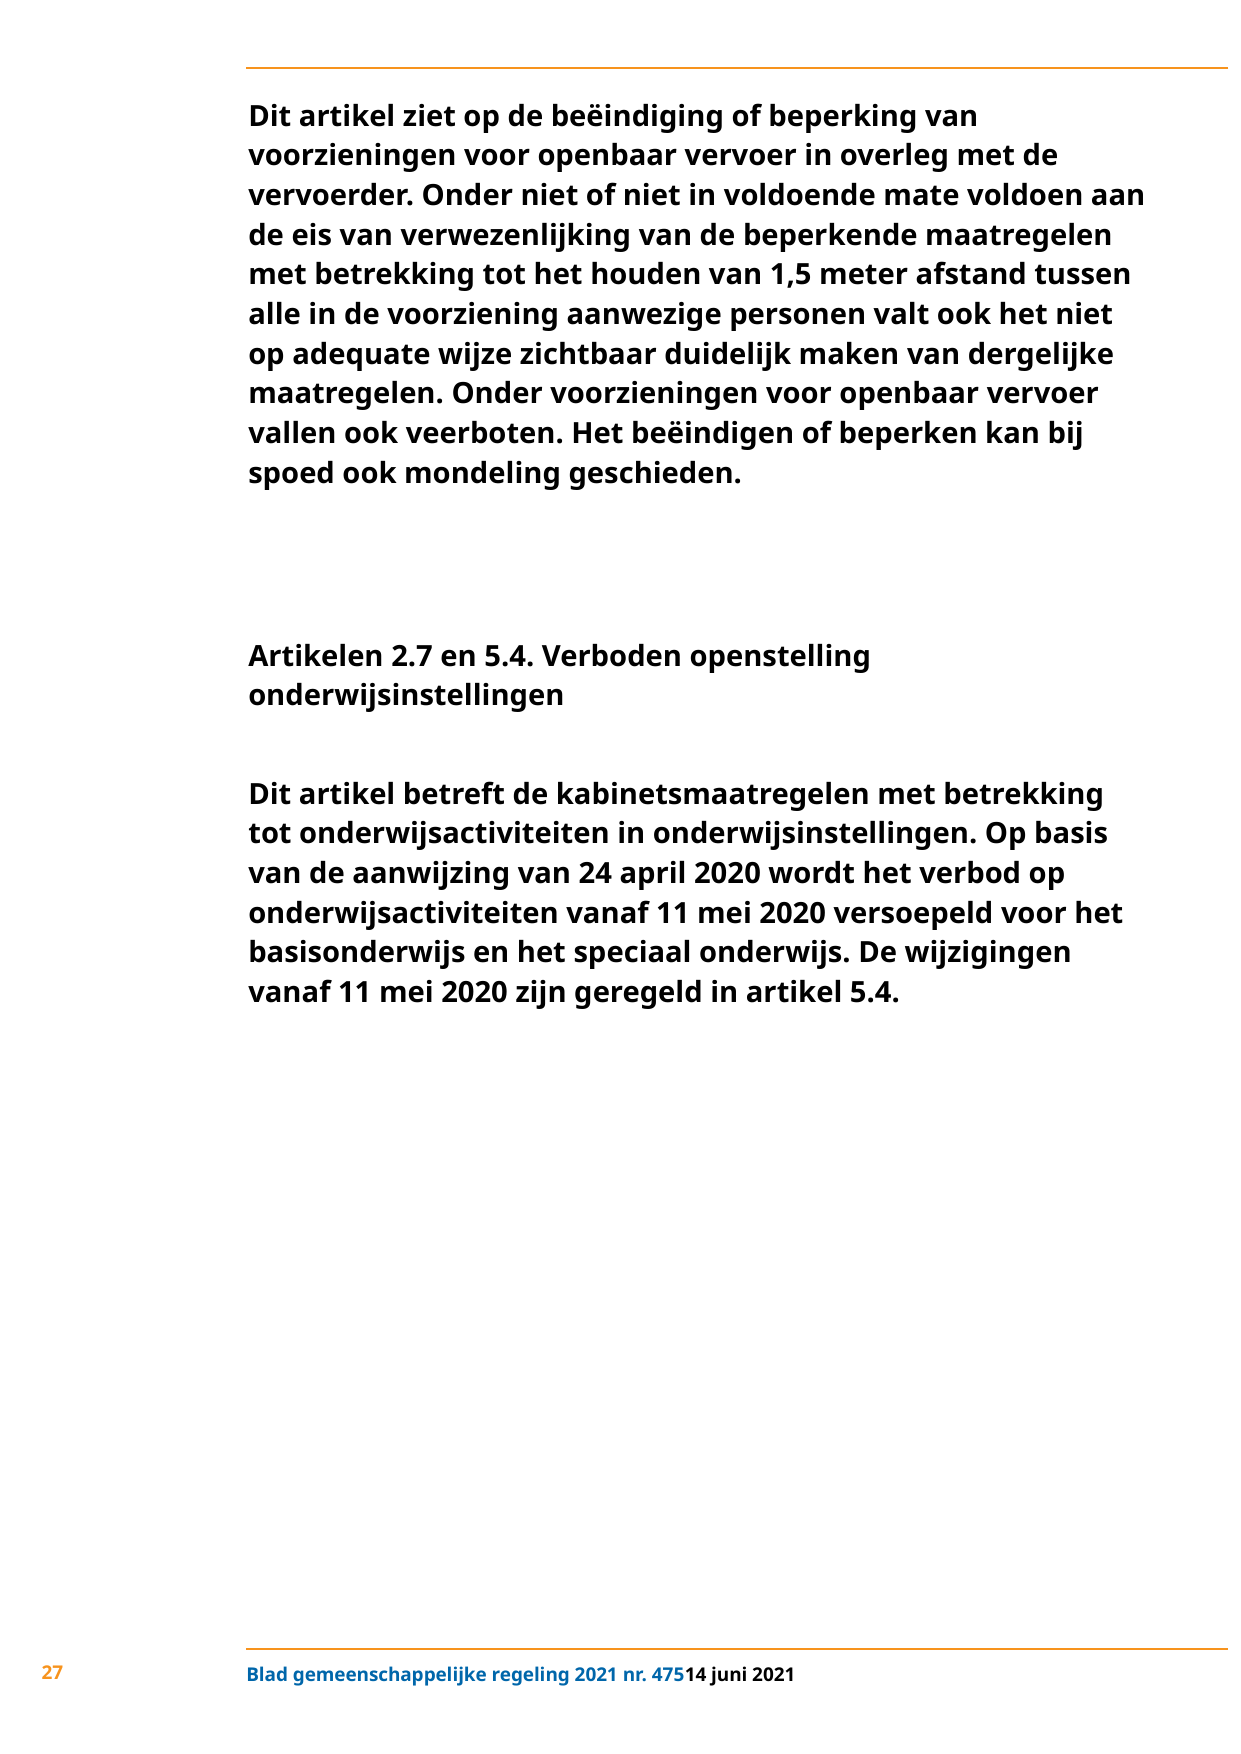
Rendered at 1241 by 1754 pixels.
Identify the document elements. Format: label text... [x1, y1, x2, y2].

text Dit artikel ziet op de beëindiging of beperking van voorzieningen voor openbaar vervoer in overleg met de vervoerder. Onder niet of niet in voldoende mate voldoen aan de eis van verwezenlijking van de beperkende maatregelen met betrekking tot het houden van 1,5 meter afstand tussen alle in de voorziening aanwezige personen valt ook het niet op adequate wijze zichtbaar duidelijk maken van dergelijke maatregelen. Onder voorzieningen voor openbaar vervoer vallen ook veerboten. Het beëindigen of beperken kan bij spoed ook mondeling geschieden. [248, 95, 1152, 492]
picture [41, 47, 231, 172]
text Artikelen 2.7 en 5.4. Verboden openstelling onderwijsinstellingen [248, 635, 1152, 714]
text Dit artikel betreft de kabinetsmaatregelen met betrekking tot onderwijsactiviteiten in onderwijsinstellingen. Op basis van de aanwijzing van 24 april 2020 wordt het verbod op onderwijsactiviteiten vanaf 11 mei 2020 versoepeld voor het basisonderwijs en het speciaal onderwijs. De wijzigingen vanaf 11 mei 2020 zijn geregeld in artikel 5.4. [248, 773, 1152, 1011]
